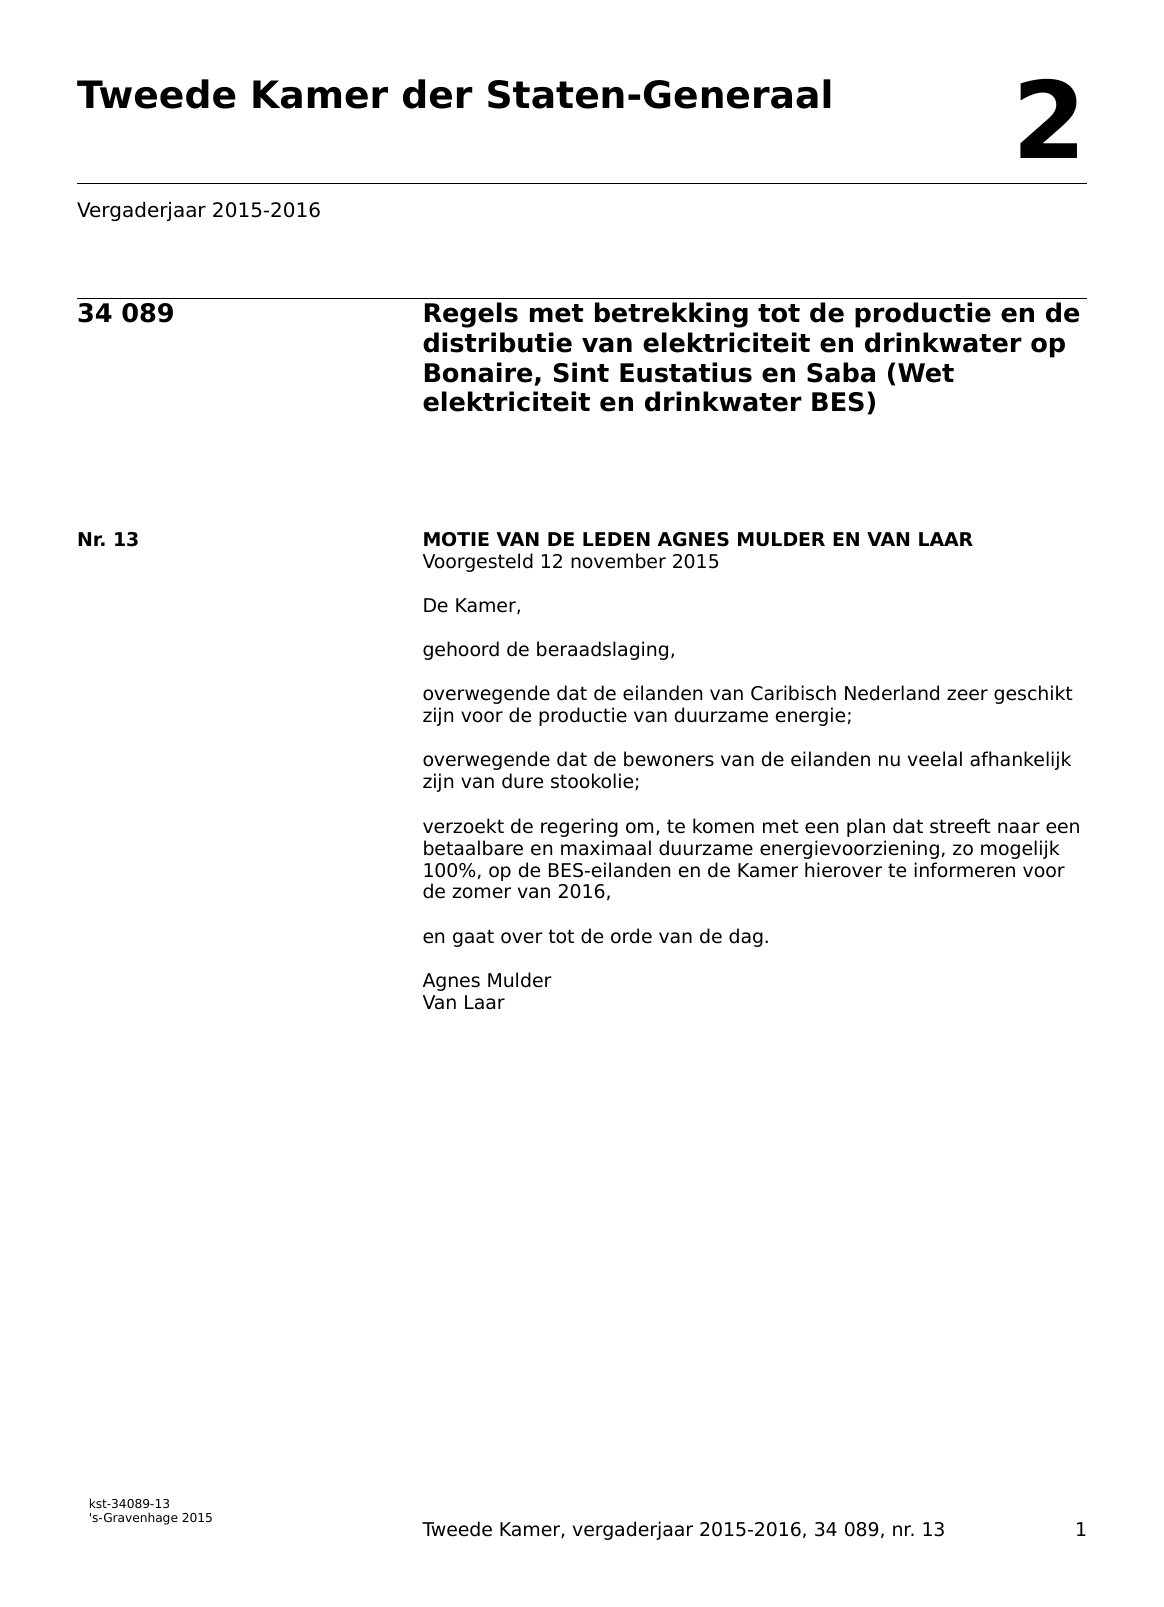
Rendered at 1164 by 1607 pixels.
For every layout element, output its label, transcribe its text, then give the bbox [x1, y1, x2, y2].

table_header 2 [886, 59, 1087, 183]
table_header Tweede Kamer der Staten-Generaal [77, 59, 886, 183]
text De Kamer, [422, 595, 1087, 617]
table_cell Vergaderjaar 2015-2016 [77, 184, 1087, 298]
text overwegende dat de bewoners van de eilanden nu veelal afhankelijk zijn van dure stookolie; [422, 749, 1087, 793]
subtitle Nr. 13 MOTIE VAN DE LEDEN AGNES MULDER EN VAN LAAR [77, 529, 1087, 551]
text overwegende dat de eilanden van Caribisch Nederland zeer geschikt zijn voor de productie van duurzame energie; [422, 683, 1087, 727]
subtitle 34 089 Regels met betrekking tot de productie en de distributie van elektriciteit en drinkwater op Bonaire, Sint Eustatius en Saba (Wet elektriciteit en drinkwater BES) [77, 299, 1087, 418]
text Agnes Mulder [422, 970, 1087, 992]
text en gaat over tot de orde van de dag. [422, 926, 1087, 948]
text Voorgesteld 12 november 2015 [422, 551, 1087, 573]
text 's-Gravenhage 2015 [88, 1511, 323, 1525]
text kst-34089-13 [88, 1497, 323, 1511]
text verzoekt de regering om, te komen met een plan dat streeft naar een betaalbare en maximaal duurzame energievoorziening, zo mogelijk 100%, op de BES-eilanden en de Kamer hierover te informeren voor de zomer van 2016, [422, 816, 1087, 903]
text Van Laar [422, 992, 1087, 1014]
text gehoord de beraadslaging, [422, 639, 1087, 661]
